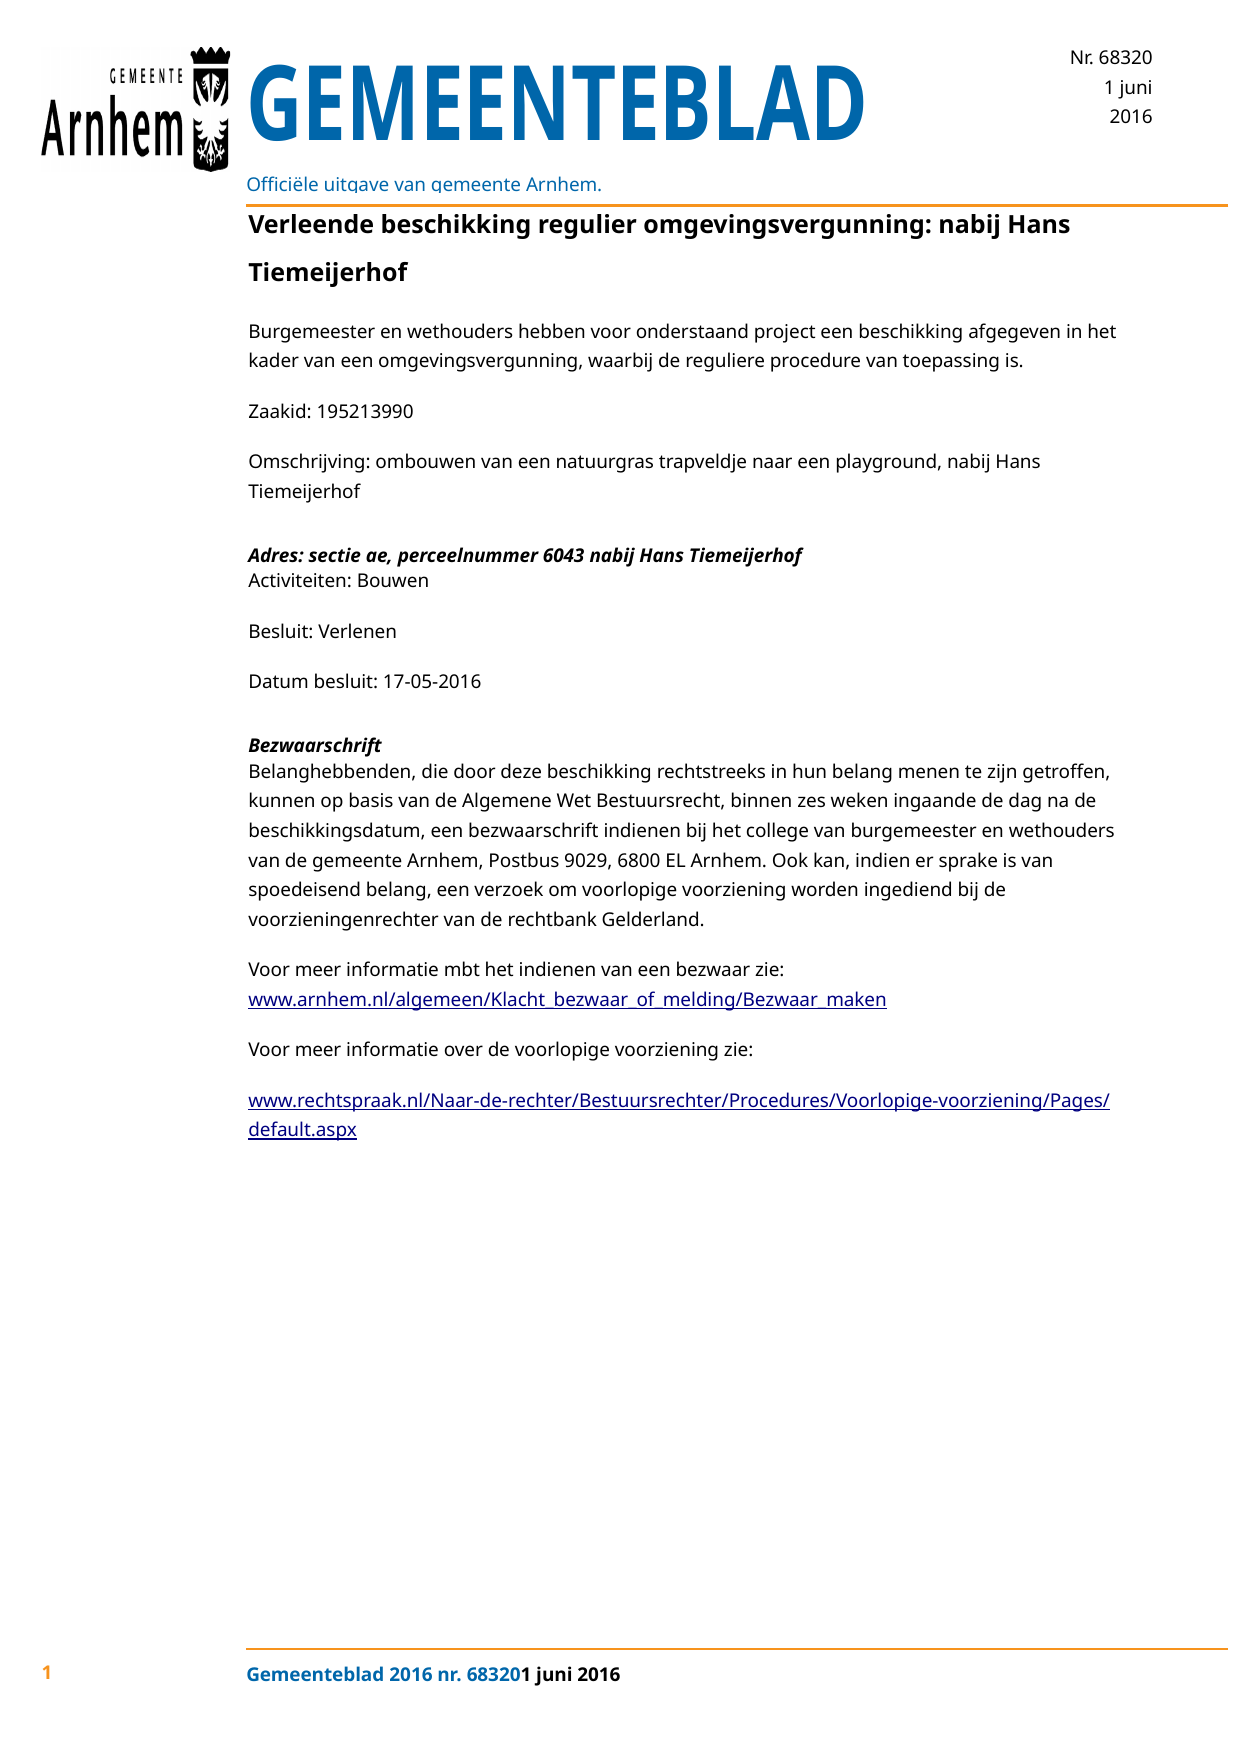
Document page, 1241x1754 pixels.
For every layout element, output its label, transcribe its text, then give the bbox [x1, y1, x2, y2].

text Burgemeester en wethouders hebben voor onderstaand project een beschikking afgegeven in het kader van een omgevingsvergunning, waarbij de reguliere procedure van toepassing is. [248, 318, 1152, 373]
text Adres: sectie ae, perceelnummer 6043 nabij Hans Tiemeijerhof [248, 542, 1152, 568]
text Zaakid: 195213990 [248, 398, 1152, 424]
text Besluit: Verlenen [248, 618, 1152, 644]
text Voor meer informatie over de voorlopige voorziening zie: [248, 1036, 1152, 1062]
text Omschrijving: ombouwen van een natuurgras trapveldje naar een playground, nabij Hans Tiemeijerhof [248, 448, 1152, 504]
text Bezwaarschrift [248, 732, 1152, 758]
text Datum besluit: 17-05-2016 [248, 668, 1152, 694]
picture [41, 47, 231, 172]
text Verleende beschikking regulier omgevingsvergunning: nabij Hans Tiemeijerhof [248, 207, 1152, 288]
text Voor meer informatie mbt het indienen van een bezwaar zie: www.arnhem.nl/algemeen/Klacht_bezwaar_of_melding/Bezwaar_maken [248, 956, 1152, 1012]
text www.rechtspraak.nl/Naar-de-rechter/Bestuursrechter/Procedures/Voorlopige-voorziening/Pages/default.aspx [248, 1087, 1152, 1142]
text Activiteiten: Bouwen [248, 568, 1152, 593]
text Belanghebbenden, die door deze beschikking rechtstreeks in hun belang menen te zijn getroffen, kunnen op basis van de Algemene Wet Bestuursrecht, binnen zes weken ingaande de dag na de beschikkingsdatum, een bezwaarschrift indienen bij het college van burgemeester en wethouders van de gemeente Arnhem, Postbus 9029, 6800 EL Arnhem. Ook kan, indien er sprake is van spoedeisend belang, een verzoek om voorlopige voorziening worden ingediend bij de voorzieningenrechter van de rechtbank Gelderland. [248, 758, 1152, 932]
